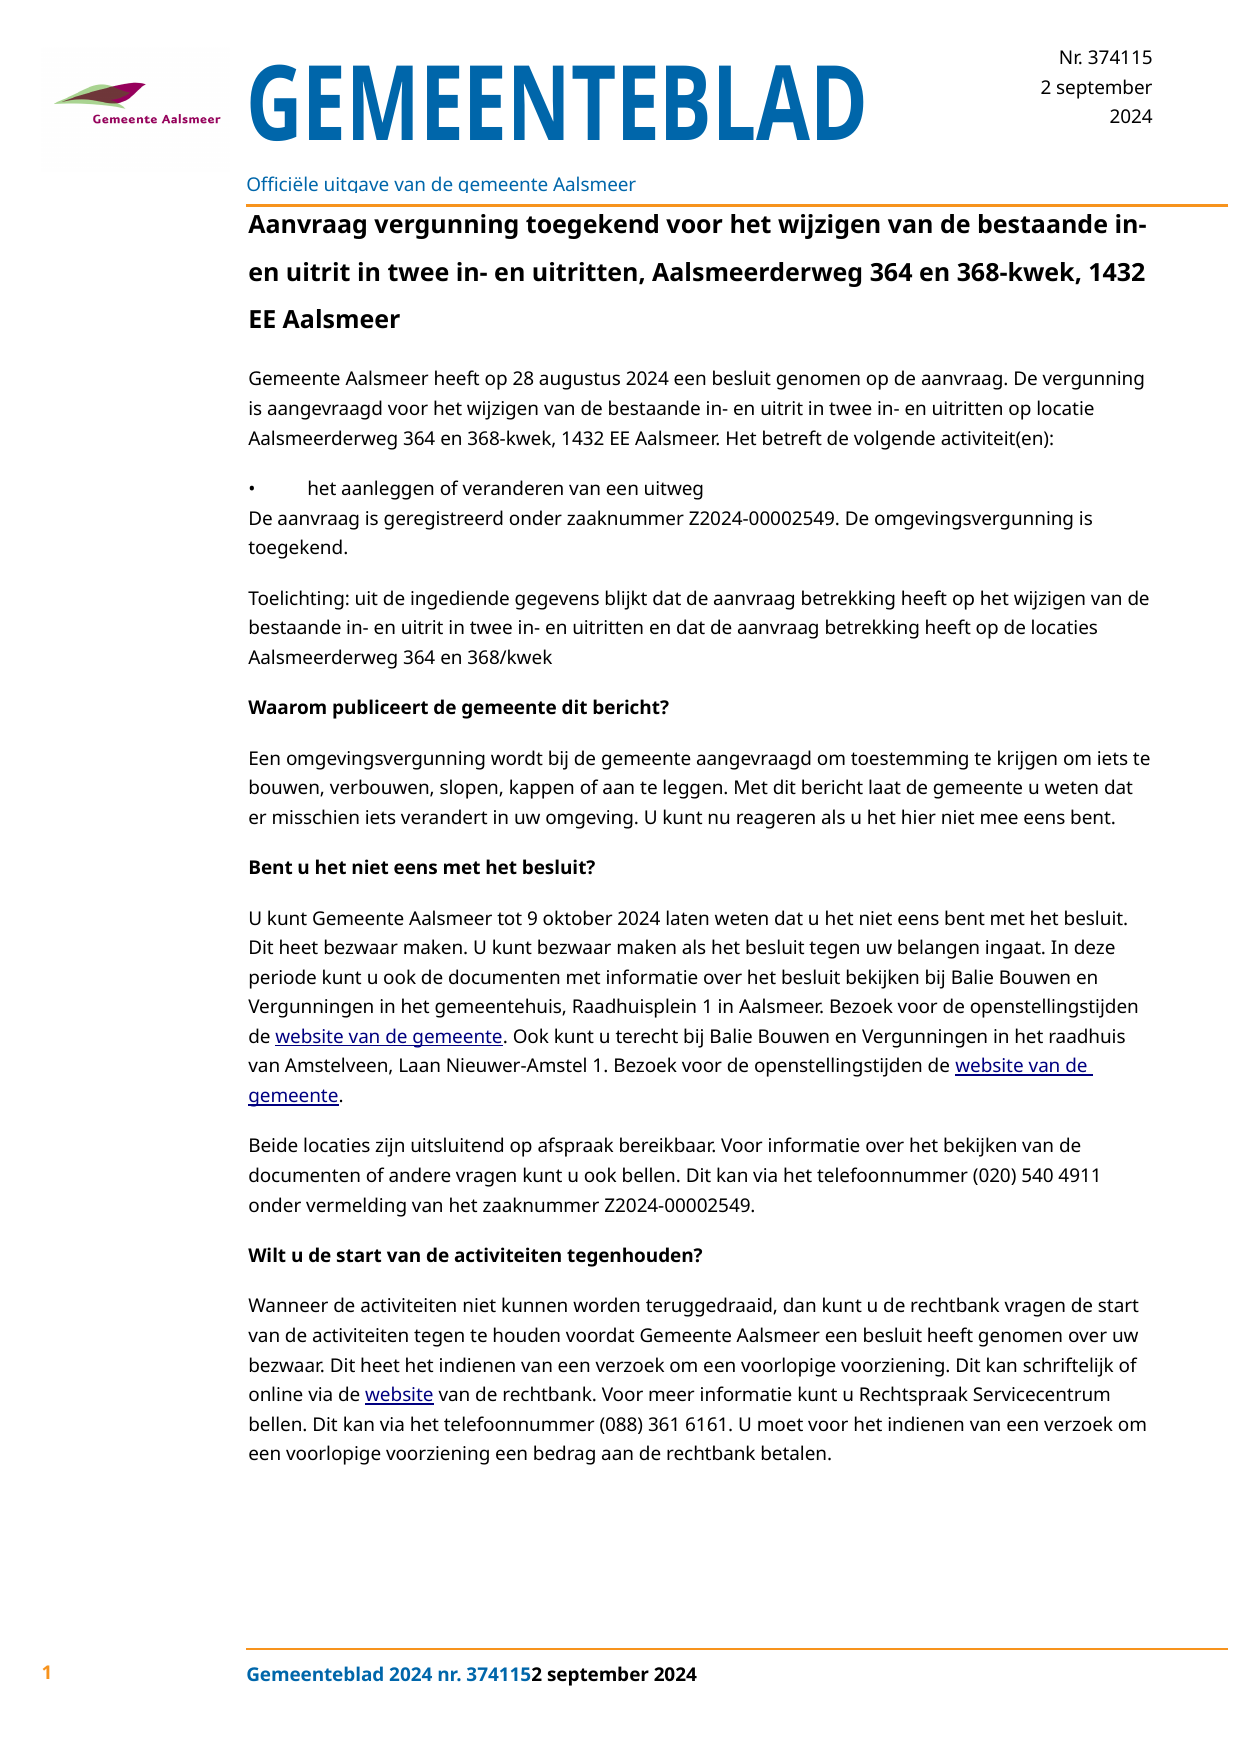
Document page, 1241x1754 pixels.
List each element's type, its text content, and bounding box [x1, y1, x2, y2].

text Bent u het niet eens met het besluit? [248, 854, 1152, 880]
text Beide locaties zijn uitsluitend op afspraak bereikbaar. Voor informatie over het bekijken van de documenten of andere vragen kunt u ook bellen. Dit kan via het telefoonnummer (020) 540 4911 onder vermelding van het zaaknummer Z2024-00002549. [248, 1133, 1152, 1217]
text Aanvraag vergunning toegekend voor het wijzigen van de bestaande in- en uitrit in twee in- en uitritten, Aalsmeerderweg 364 en 368-kwek, 1432 EE Aalsmeer [248, 207, 1152, 336]
text U kunt Gemeente Aalsmeer tot 9 oktober 2024 laten weten dat u het niet eens bent met het besluit. Dit heet bezwaar maken. U kunt bezwaar maken als het besluit tegen uw belangen ingaat. In deze periode kunt u ook de documenten met informatie over het besluit bekijken bij Balie Bouwen en Vergunningen in het gemeentehuis, Raadhuisplein 1 in Aalsmeer. Bezoek voor de openstellingstijden de website van de gemeente. Ook kunt u terecht bij Balie Bouwen en Vergunningen in het raadhuis van Amstelveen, Laan Nieuwer-Amstel 1. Bezoek voor de openstellingstijden de website van de gemeente. [248, 905, 1152, 1108]
text Wanneer de activiteiten niet kunnen worden teruggedraaid, dan kunt u de rechtbank vragen de start van de activiteiten tegen te houden voordat Gemeente Aalsmeer een besluit heeft genomen over uw bezwaar. Dit heet het indienen van een verzoek om een voorlopige voorziening. Dit kan schriftelijk of online via de website van de rechtbank. Voor meer informatie kunt u Rechtspraak Servicecentrum bellen. Dit kan via het telefoonnummer (088) 361 6161. U moet voor het indienen van een verzoek om een voorlopige voorziening een bedrag aan de rechtbank betalen. [248, 1293, 1152, 1466]
picture [41, 47, 231, 172]
list het aanleggen of veranderen van een uitweg [248, 475, 1152, 501]
text Waarom publiceert de gemeente dit bericht? [248, 694, 1152, 720]
text Wilt u de start van de activiteiten tegenhouden? [248, 1242, 1152, 1268]
text Gemeente Aalsmeer heeft op 28 augustus 2024 een besluit genomen op de aanvraag. De vergunning is aangevraagd voor het wijzigen van de bestaande in- en uitrit in twee in- en uitritten op locatie Aalsmeerderweg 364 en 368-kwek, 1432 EE Aalsmeer. Het betreft de volgende activiteit(en): [248, 366, 1152, 450]
text Toelichting: uit de ingediende gegevens blijkt dat de aanvraag betrekking heeft op het wijzigen van de bestaande in- en uitrit in twee in- en uitritten en dat de aanvraag betrekking heeft op de locaties Aalsmeerderweg 364 en 368/kwek [248, 585, 1152, 669]
text De aanvraag is geregistreerd onder zaaknummer Z2024-00002549. De omgevingsvergunning is toegekend. [248, 505, 1152, 560]
text Een omgevingsvergunning wordt bij de gemeente aangevraagd om toestemming te krijgen om iets te bouwen, verbouwen, slopen, kappen of aan te leggen. Met dit bericht laat de gemeente u weten dat er misschien iets verandert in uw omgeving. U kunt nu reageren als u het hier niet mee eens bent. [248, 745, 1152, 829]
